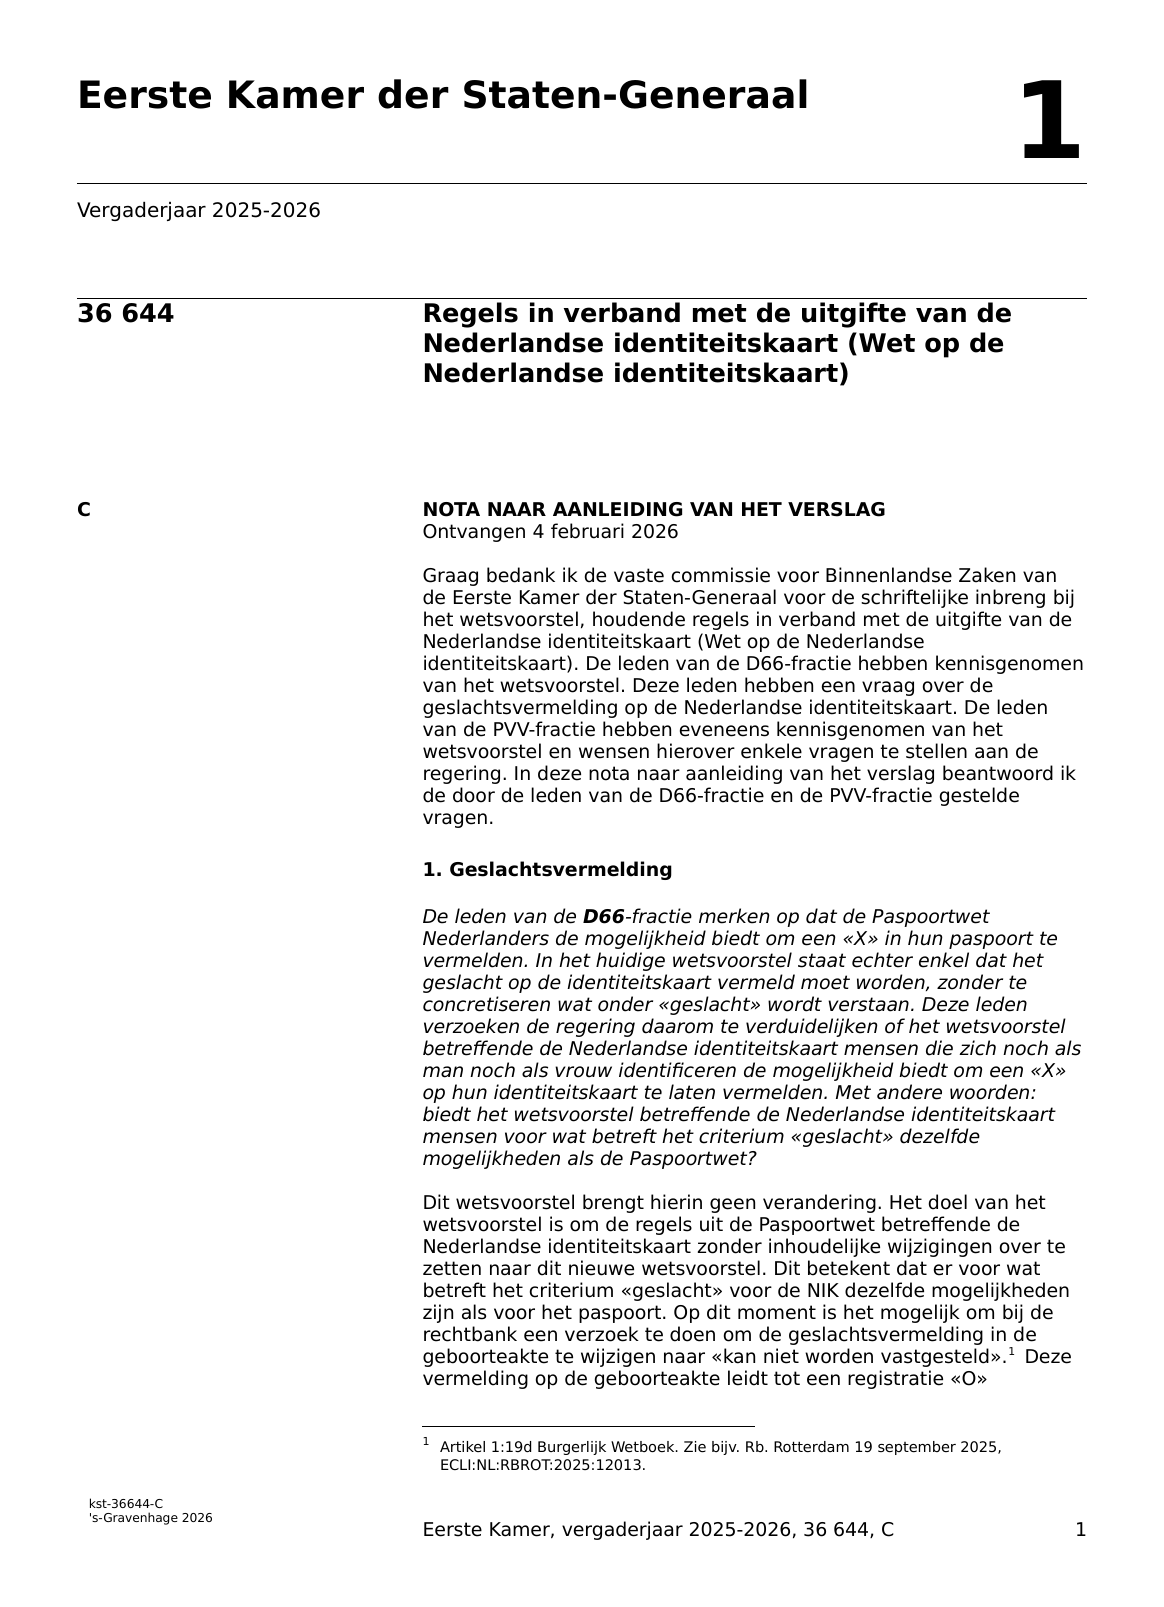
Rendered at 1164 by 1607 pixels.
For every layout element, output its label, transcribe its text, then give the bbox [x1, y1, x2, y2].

text Graag bedank ik de vaste commissie voor Binnenlandse Zaken van de Eerste Kamer der Staten-Generaal voor de schriftelijke inbreng bij het wetsvoorstel, houdende regels in verband met de uitgifte van de Nederlandse identiteitskaart (Wet op de Nederlandse identiteitskaart). De leden van de D66-fractie hebben kennisgenomen van het wetsvoorstel. Deze leden hebben een vraag over de geslachtsvermelding op de Nederlandse identiteitskaart. De leden van de PVV-fractie hebben eveneens kennisgenomen van het wetsvoorstel en wensen hierover enkele vragen te stellen aan de regering. In deze nota naar aanleiding van het verslag beantwoord ik de door de leden van de D66-fractie en de PVV-fractie gestelde vragen. [422, 565, 1087, 829]
text De leden van de D66-fractie merken op dat de Paspoortwet Nederlanders de mogelijkheid biedt om een «X» in hun paspoort te vermelden. In het huidige wetsvoorstel staat echter enkel dat het geslacht op de identiteitskaart vermeld moet worden, zonder te concretiseren wat onder «geslacht» wordt verstaan. Deze leden verzoeken de regering daarom te verduidelijken of het wetsvoorstel betreffende de Nederlandse identiteitskaart mensen die zich noch als man noch als vrouw identificeren de mogelijkheid biedt om een «X» op hun identiteitskaart te laten vermelden. Met andere woorden: biedt het wetsvoorstel betreffende de Nederlandse identiteitskaart mensen voor wat betreft het criterium «geslacht» dezelfde mogelijkheden als de Paspoortwet? [422, 906, 1087, 1170]
subtitle 1. Geslachtsvermelding [422, 859, 1087, 881]
subtitle C NOTA NAAR AANLEIDING VAN HET VERSLAG [77, 499, 1087, 521]
subtitle 36 644 Regels in verband met de uitgifte van de Nederlandse identiteitskaart (Wet op de Nederlandse identiteitskaart) [77, 299, 1087, 388]
text Ontvangen 4 februari 2026 [422, 521, 1087, 543]
text kst-36644-C [88, 1497, 323, 1511]
table_header 1 [886, 59, 1087, 183]
text 's-Gravenhage 2026 [88, 1511, 323, 1525]
table_cell Vergaderjaar 2025-2026 [77, 184, 1087, 298]
text Dit wetsvoorstel brengt hierin geen verandering. Het doel van het wetsvoorstel is om de regels uit de Paspoortwet betreffende de Nederlandse identiteitskaart zonder inhoudelijke wijzigingen over te zetten naar dit nieuwe wetsvoorstel. Dit betekent dat er voor wat betreft het criterium «geslacht» voor de NIK dezelfde mogelijkheden zijn als voor het paspoort. Op dit moment is het mogelijk om bij de rechtbank een verzoek te doen om de geslachtsvermelding in de geboorteakte te wijzigen naar «kan niet worden vastgesteld». Deze vermelding op de geboorteakte leidt tot een registratie «O» [422, 1192, 1087, 1390]
table_header Eerste Kamer der Staten-Generaal [77, 59, 886, 183]
text Artikel 1:19d Burgerlijk Wetboek. Zie bijv. Rb. Rotterdam 19 september 2025, ECLI:NL:RBROT:2025:12013. [422, 1435, 1087, 1474]
